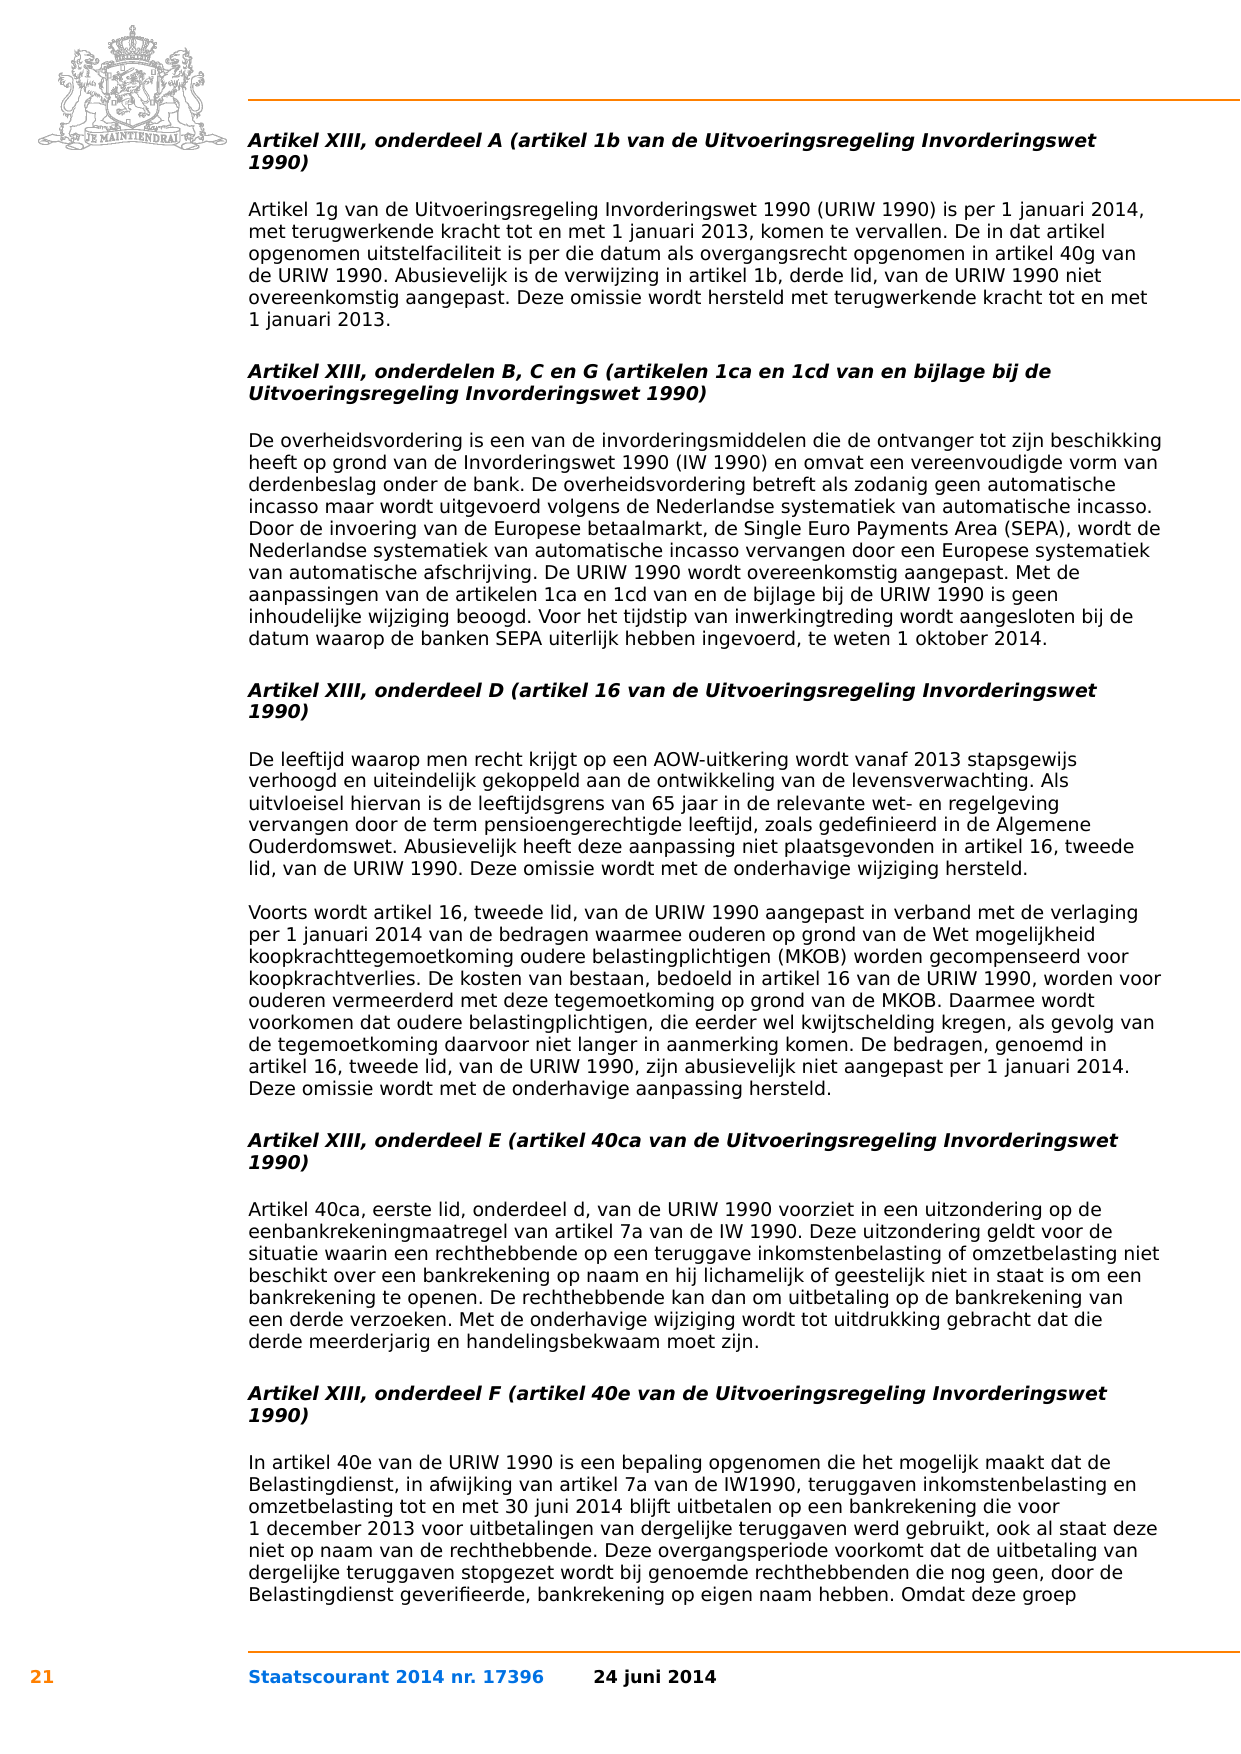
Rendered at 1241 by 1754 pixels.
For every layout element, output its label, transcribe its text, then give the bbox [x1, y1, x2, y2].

text Voorts wordt artikel 16, tweede lid, van de URIW 1990 aangepast in verband met de verlaging per 1 januari 2014 van de bedragen waarmee ouderen op grond van de Wet mogelijkheid koopkrachttegemoetkoming oudere belastingplichtigen (MKOB) worden gecompenseerd voor koopkrachtverlies. De kosten van bestaan, bedoeld in artikel 16 van de URIW 1990, worden voor ouderen vermeerderd met deze tegemoetkoming op grond van de MKOB. Daarmee wordt voorkomen dat oudere belastingplichtigen, die eerder wel kwijtschelding kregen, als gevolg van de tegemoetkoming daarvoor niet langer in aanmerking komen. De bedragen, genoemd in artikel 16, tweede lid, van de URIW 1990, zijn abusievelijk niet aangepast per 1 januari 2014. Deze omissie wordt met de onderhavige aanpassing hersteld. [248, 902, 1163, 1100]
picture [38, 25, 227, 150]
subtitle Artikel XIII, onderdeel D (artikel 16 van de Uitvoeringsregeling Invorderingswet 1990) [248, 679, 1163, 723]
text De leeftijd waarop men recht krijgt op een AOW-uitkering wordt vanaf 2013 stapsgewijs verhoogd en uiteindelijk gekoppeld aan de ontwikkeling van de levensverwachting. Als uitvloeisel hiervan is de leeftijdsgrens van 65 jaar in de relevante wet- en regelgeving vervangen door de term pensioengerechtigde leeftijd, zoals gedefinieerd in de Algemene Ouderdomswet. Abusievelijk heeft deze aanpassing niet plaatsgevonden in artikel 16, tweede lid, van de URIW 1990. Deze omissie wordt met de onderhavige wijziging hersteld. [248, 748, 1163, 880]
text Artikel 1g van de Uitvoeringsregeling Invorderingswet 1990 (URIW 1990) is per 1 januari 2014, met terugwerkende kracht tot en met 1 januari 2013, komen te vervallen. De in dat artikel opgenomen uitstelfaciliteit is per die datum als overgangsrecht opgenomen in artikel 40g van de URIW 1990. Abusievelijk is de verwijzing in artikel 1b, derde lid, van de URIW 1990 niet overeenkomstig aangepast. Deze omissie wordt hersteld met terugwerkende kracht tot en met 1 januari 2013. [248, 199, 1163, 331]
text Artikel 40ca, eerste lid, onderdeel d, van de URIW 1990 voorziet in een uitzondering op de eenbankrekeningmaatregel van artikel 7a van de IW 1990. Deze uitzondering geldt voor de situatie waarin een rechthebbende op een teruggave inkomstenbelasting of omzetbelasting niet beschikt over een bankrekening op naam en hij lichamelijk of geestelijk niet in staat is om een bankrekening te openen. De rechthebbende kan dan om uitbetaling op de bankrekening van een derde verzoeken. Met de onderhavige wijziging wordt tot uitdrukking gebracht dat die derde meerderjarig en handelingsbekwaam moet zijn. [248, 1199, 1163, 1353]
subtitle Artikel XIII, onderdeel A (artikel 1b van de Uitvoeringsregeling Invorderingswet 1990) [248, 130, 1163, 174]
text In artikel 40e van de URIW 1990 is een bepaling opgenomen die het mogelijk maakt dat de Belastingdienst, in afwijking van artikel 7a van de IW1990, teruggaven inkomstenbelasting en omzetbelasting tot en met 30 juni 2014 blijft uitbetalen op een bankrekening die voor 1 december 2013 voor uitbetalingen van dergelijke teruggaven werd gebruikt, ook al staat deze niet op naam van de rechthebbende. Deze overgangsperiode voorkomt dat de uitbetaling van dergelijke teruggaven stopgezet wordt bij genoemde rechthebbenden die nog geen, door de Belastingdienst geverifieerde, bankrekening op eigen naam hebben. Omdat deze groep [248, 1452, 1163, 1606]
subtitle Artikel XIII, onderdelen B, C en G (artikelen 1ca en 1cd van en bijlage bij de Uitvoeringsregeling Invorderingswet 1990) [248, 361, 1163, 405]
subtitle Artikel XIII, onderdeel F (artikel 40e van de Uitvoeringsregeling Invorderingswet 1990) [248, 1383, 1163, 1427]
text De overheidsvordering is een van de invorderingsmiddelen die de ontvanger tot zijn beschikking heeft op grond van de Invorderingswet 1990 (IW 1990) en omvat een vereenvoudigde vorm van derdenbeslag onder de bank. De overheidsvordering betreft als zodanig geen automatische incasso maar wordt uitgevoerd volgens de Nederlandse systematiek van automatische incasso. Door de invoering van de Europese betaalmarkt, de Single Euro Payments Area (SEPA), wordt de Nederlandse systematiek van automatische incasso vervangen door een Europese systematiek van automatische afschrijving. De URIW 1990 wordt overeenkomstig aangepast. Met de aanpassingen van de artikelen 1ca en 1cd van en de bijlage bij de URIW 1990 is geen inhoudelijke wijziging beoogd. Voor het tijdstip van inwerkingtreding wordt aangesloten bij de datum waarop de banken SEPA uiterlijk hebben ingevoerd, te weten 1 oktober 2014. [248, 430, 1163, 649]
subtitle Artikel XIII, onderdeel E (artikel 40ca van de Uitvoeringsregeling Invorderingswet 1990) [248, 1130, 1163, 1174]
